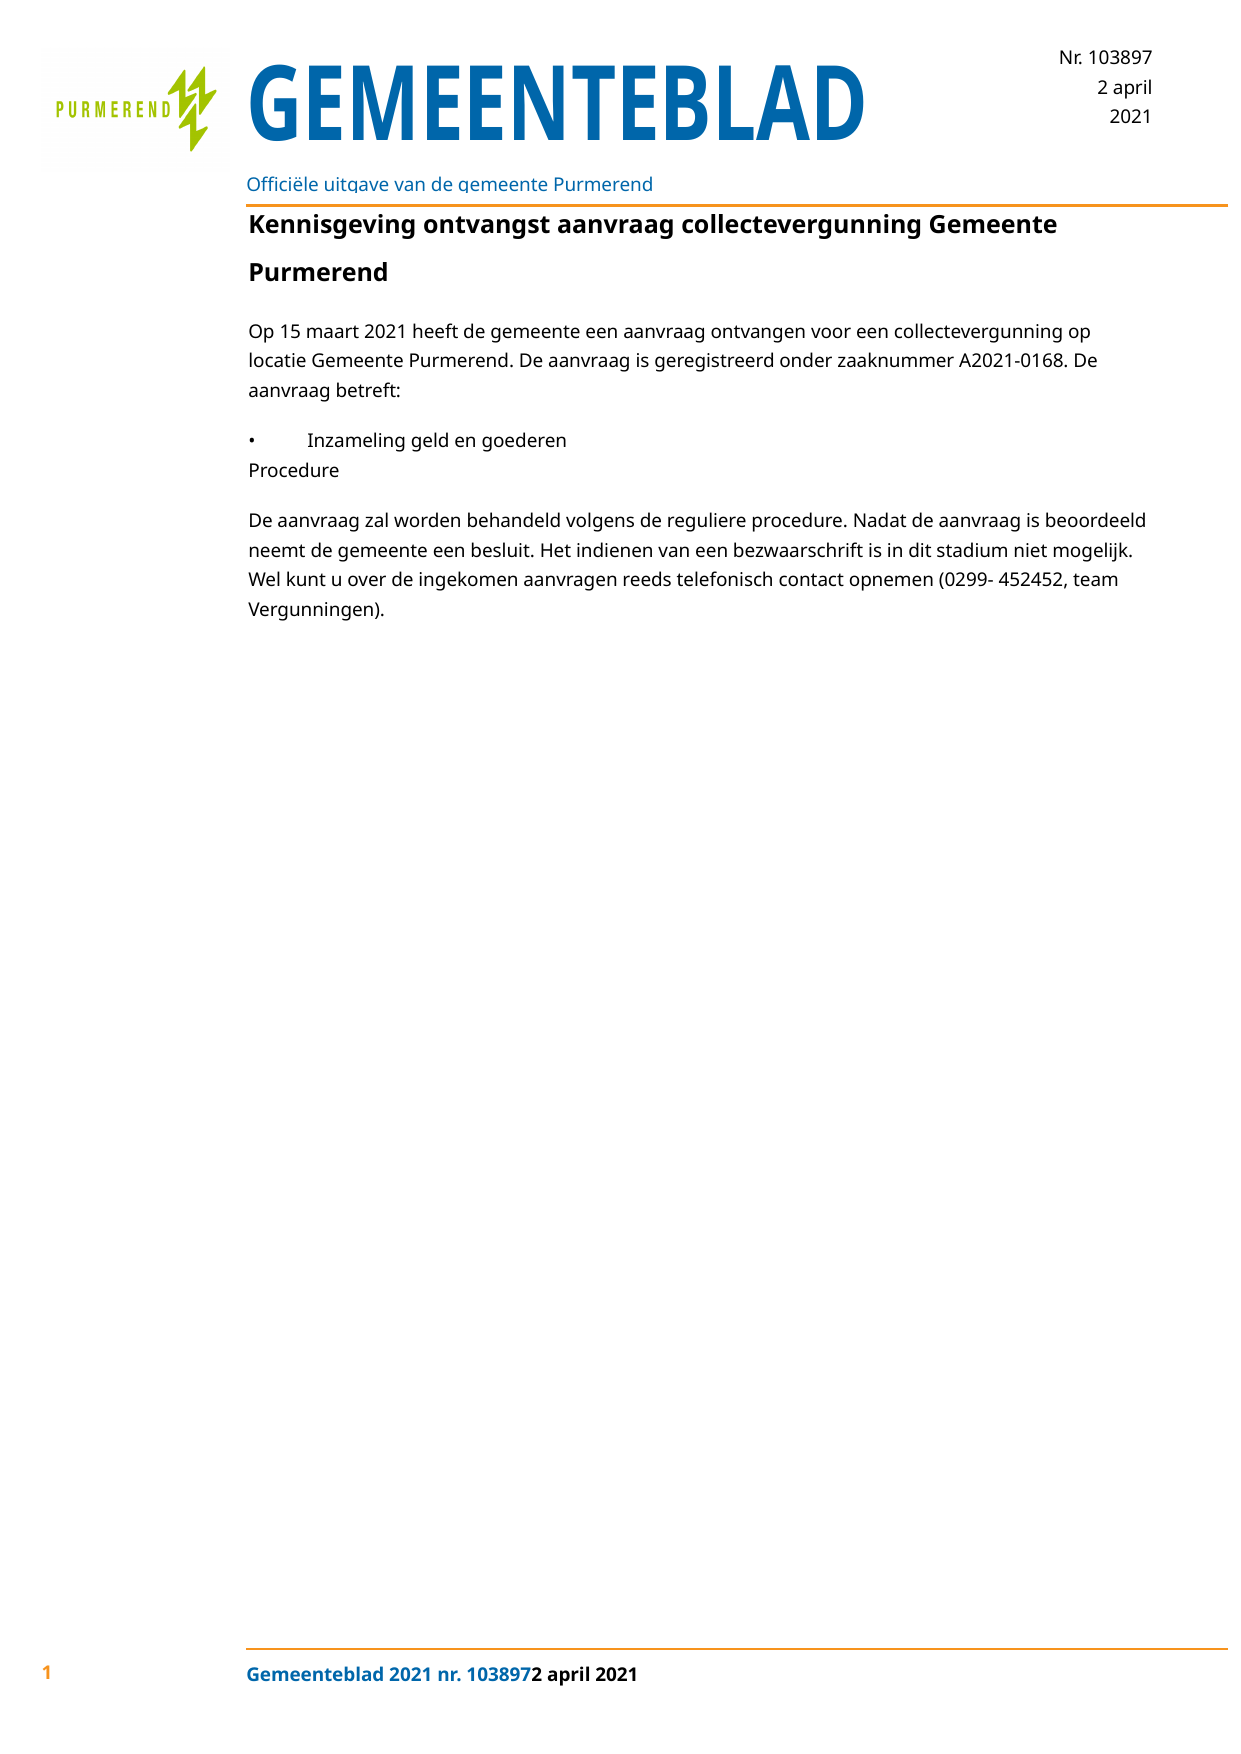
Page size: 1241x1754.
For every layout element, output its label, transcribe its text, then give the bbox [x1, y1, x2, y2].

list Inzameling geld en goederen [248, 427, 1152, 453]
text Op 15 maart 2021 heeft de gemeente een aanvraag ontvangen voor een collectevergunning op locatie Gemeente Purmerend. De aanvraag is geregistreerd onder zaaknummer A2021-0168. De aanvraag betreft: [248, 318, 1152, 403]
picture [41, 47, 231, 172]
text De aanvraag zal worden behandeld volgens de reguliere procedure. Nadat de aanvraag is beoordeeld neemt de gemeente een besluit. Het indienen van een bezwaarschrift is in dit stadium niet mogelijk. Wel kunt u over de ingekomen aanvragen reeds telefonisch contact opnemen (0299- 452452, team Vergunningen). [248, 507, 1152, 622]
text Procedure [248, 457, 1152, 483]
text Kennisgeving ontvangst aanvraag collectevergunning Gemeente Purmerend [248, 207, 1152, 288]
